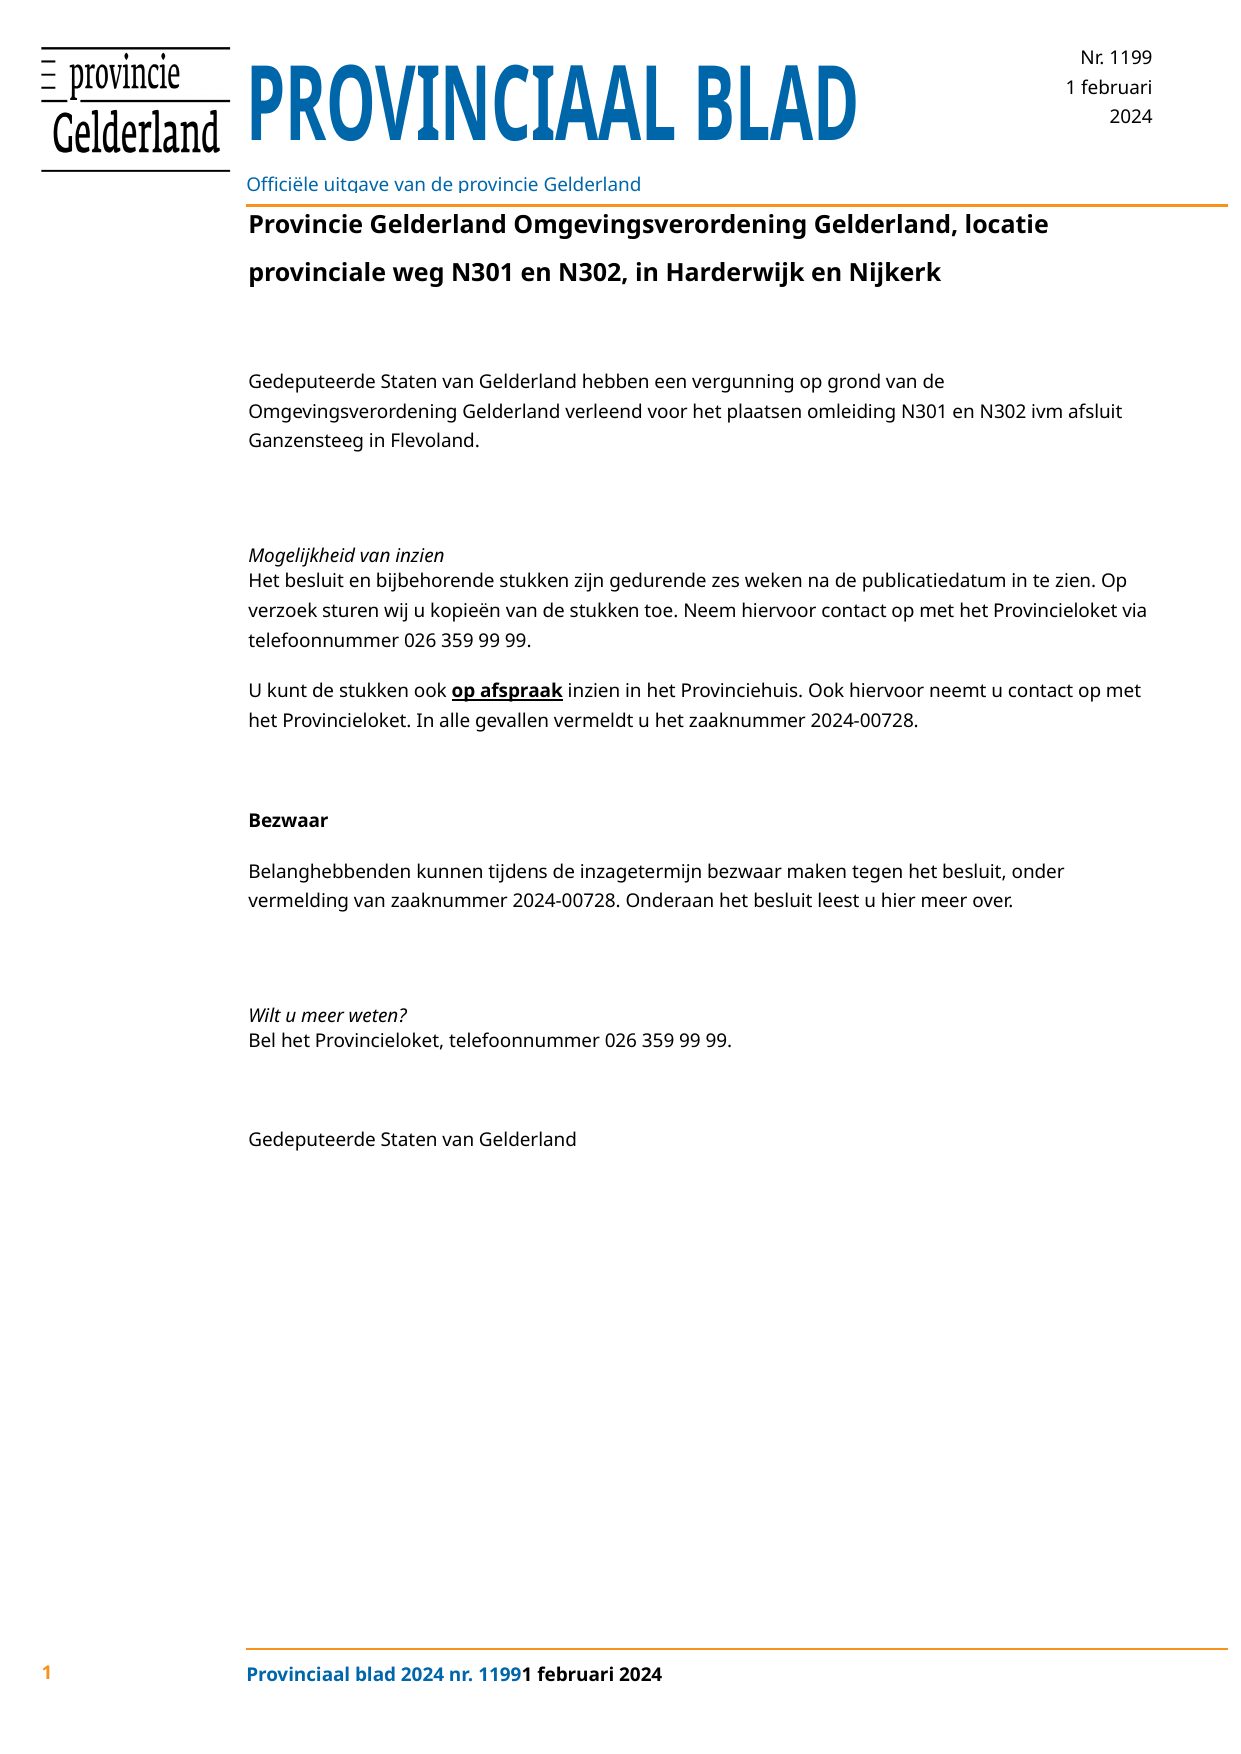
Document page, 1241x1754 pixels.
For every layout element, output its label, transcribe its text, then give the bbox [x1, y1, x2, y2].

picture [41, 47, 231, 172]
text Provincie Gelderland Omgevingsverordening Gelderland, locatie provinciale weg N301 en N302, in Harderwijk en Nijkerk [248, 207, 1152, 288]
text Het besluit en bijbehorende stukken zijn gedurende zes weken na de publicatiedatum in te zien. Op verzoek sturen wij u kopieën van de stukken toe. Neem hiervoor contact op met het Provincieloket via telefoonnummer 026 359 99 99. [248, 568, 1152, 652]
text Mogelijkheid van inzien [248, 542, 1152, 568]
text Bel het Provincieloket, telefoonnummer 026 359 99 99. [248, 1028, 1152, 1053]
text Bezwaar [248, 808, 1152, 833]
text Gedeputeerde Staten van Gelderland hebben een vergunning op grond van de Omgevingsverordening Gelderland verleend voor het plaatsen omleiding N301 en N302 ivm afsluit Ganzensteeg in Flevoland. [248, 368, 1152, 453]
text U kunt de stukken ook op afspraak inzien in het Provinciehuis. Ook hiervoor neemt u contact op met het Provincieloket. In alle gevallen vermeldt u het zaaknummer 2024-00728. [248, 677, 1152, 732]
text Belanghebbenden kunnen tijdens de inzagetermijn bezwaar maken tegen het besluit, onder vermelding van zaaknummer 2024-00728. Onderaan het besluit leest u hier meer over. [248, 858, 1152, 913]
text Gedeputeerde Staten van Gelderland [248, 1126, 1152, 1152]
text Wilt u meer weten? [248, 1002, 1152, 1028]
